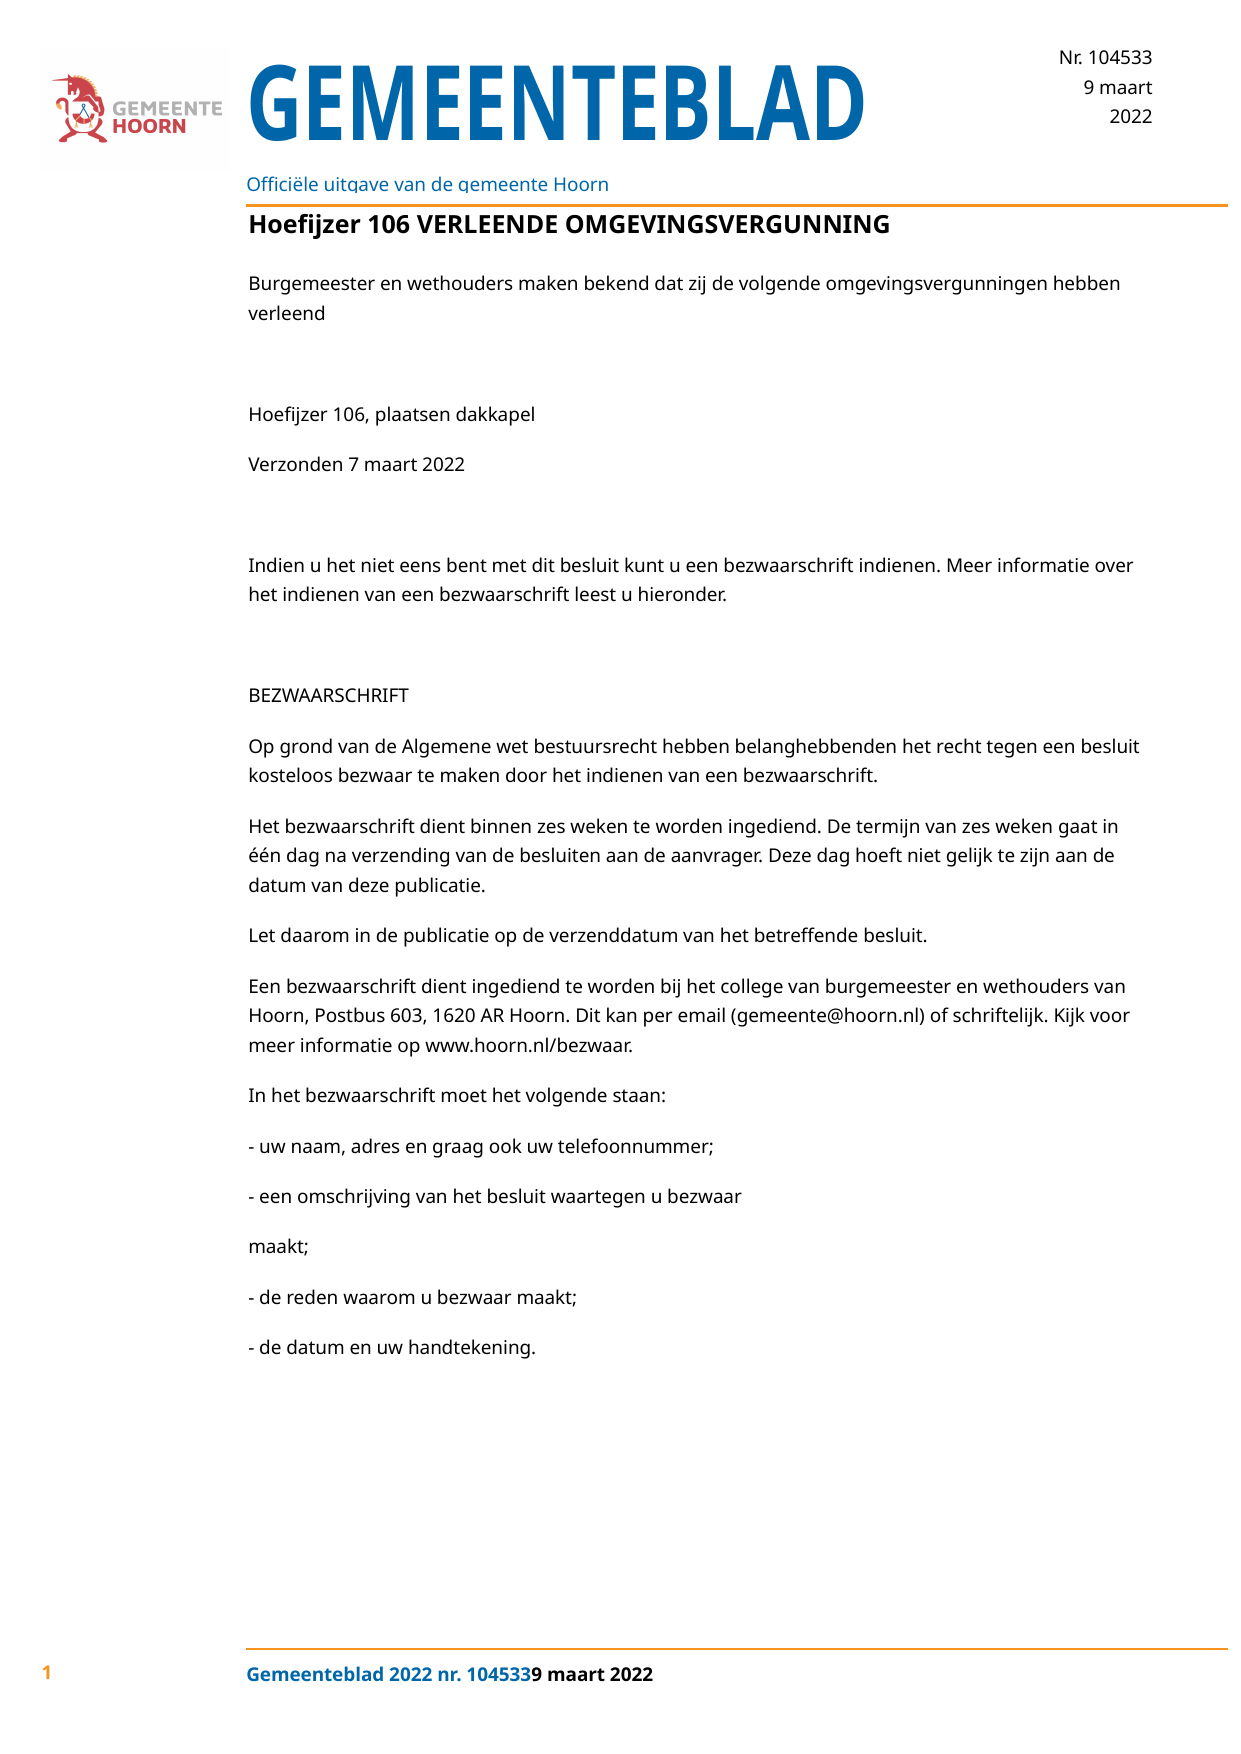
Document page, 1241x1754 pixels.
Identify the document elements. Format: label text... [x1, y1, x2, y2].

picture [41, 47, 231, 172]
text Let daarom in de publicatie op de verzenddatum van het betreffende besluit. [248, 922, 1152, 948]
text Hoefijzer 106, plaatsen dakkapel [248, 401, 1152, 426]
text Het bezwaarschrift dient binnen zes weken te worden ingediend. De termijn van zes weken gaat in één dag na verzending van de besluiten aan de aanvrager. Deze dag hoeft niet gelijk te zijn aan de datum van deze publicatie. [248, 813, 1152, 898]
text Op grond van de Algemene wet bestuursrecht hebben belanghebbenden het recht tegen een besluit kosteloos bezwaar te maken door het indienen van een bezwaarschrift. [248, 733, 1152, 788]
text Verzonden 7 maart 2022 [248, 451, 1152, 477]
text - uw naam, adres en graag ook uw telefoonnummer; [248, 1133, 1152, 1158]
text Hoefijzer 106 VERLEENDE OMGEVINGSVERGUNNING [248, 207, 1152, 241]
text - een omschrijving van het besluit waartegen u bezwaar [248, 1183, 1152, 1209]
text In het bezwaarschrift moet het volgende staan: [248, 1082, 1152, 1108]
text - de reden waarom u bezwaar maakt; [248, 1284, 1152, 1310]
text Burgemeester en wethouders maken bekend dat zij de volgende omgevingsvergunningen hebben verleend [248, 270, 1152, 326]
text - de datum en uw handtekening. [248, 1334, 1152, 1360]
text Indien u het niet eens bent met dit besluit kunt u een bezwaarschrift indienen. Meer informatie over het indienen van een bezwaarschrift leest u hieronder. [248, 552, 1152, 607]
text BEZWAARSCHRIFT [248, 682, 1152, 708]
text Een bezwaarschrift dient ingediend te worden bij het college van burgemeester en wethouders van Hoorn, Postbus 603, 1620 AR Hoorn. Dit kan per email (gemeente@hoorn.nl) of schriftelijk. Kijk voor meer informatie op www.hoorn.nl/bezwaar. [248, 973, 1152, 1058]
text maakt; [248, 1234, 1152, 1259]
